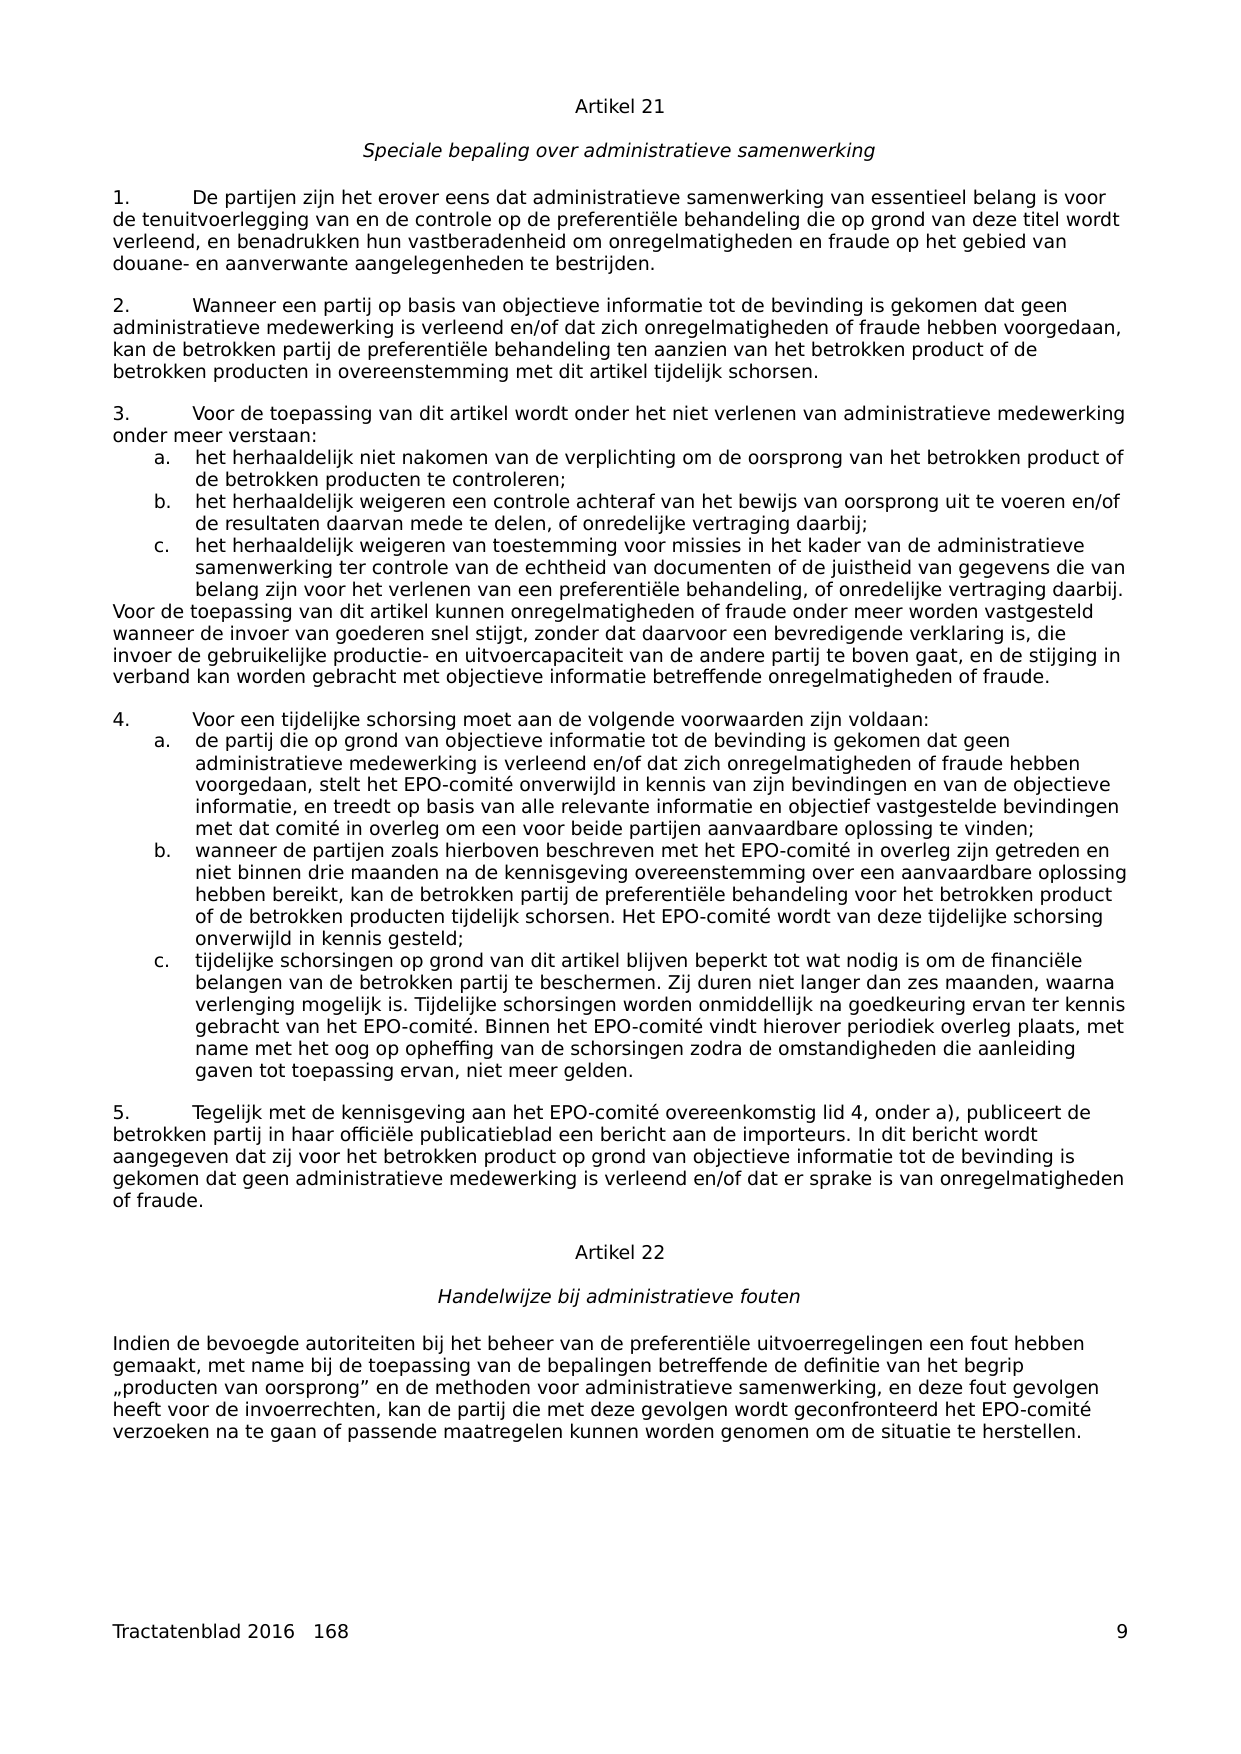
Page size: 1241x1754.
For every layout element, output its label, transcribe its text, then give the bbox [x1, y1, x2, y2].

text 1. De partijen zijn het erover eens dat administratieve samenwerking van essentieel belang is voor de tenuitvoerlegging van en de controle op de preferentiële behandeling die op grond van deze titel wordt verleend, en benadrukken hun vastberadenheid om onregelmatigheden en fraude op het gebied van douane- en aanverwante aangelegenheden te bestrijden. [112, 187, 1128, 275]
text b. wanneer de partijen zoals hierboven beschreven met het EPO-comité in overleg zijn getreden en niet binnen drie maanden na de kennisgeving overeenstemming over een aanvaardbare oplossing hebben bereikt, kan de betrokken partij de preferentiële behandeling voor het betrokken product of de betrokken producten tijdelijk schorsen. Het EPO-comité wordt van deze tijdelijke schorsing onverwijld in kennis gesteld; [153, 840, 1128, 950]
text 5. Tegelijk met de kennisgeving aan het EPO-comité overeenkomstig lid 4, onder a), publiceert de betrokken partij in haar officiële publicatieblad een bericht aan de importeurs. In dit bericht wordt aangegeven dat zij voor het betrokken product op grond van objectieve informatie tot de bevinding is gekomen dat geen administratieve medewerking is verleend en/of dat er sprake is van onregelmatigheden of fraude. [112, 1102, 1128, 1212]
text c. tijdelijke schorsingen op grond van dit artikel blijven beperkt tot wat nodig is om de financiële belangen van de betrokken partij te beschermen. Zij duren niet langer dan zes maanden, waarna verlenging mogelijk is. Tijdelijke schorsingen worden onmiddellijk na goedkeuring ervan ter kennis gebracht van het EPO-comité. Binnen het EPO-comité vindt hierover periodiek overleg plaats, met name met het oog op opheffing van de schorsingen zodra de omstandigheden die aanleiding gaven tot toepassing ervan, niet meer gelden. [153, 950, 1128, 1082]
text a. het herhaaldelijk niet nakomen van de verplichting om de oorsprong van het betrokken product of de betrokken producten te controleren; [153, 447, 1128, 491]
text a. de partij die op grond van objectieve informatie tot de bevinding is gekomen dat geen administratieve medewerking is verleend en/of dat zich onregelmatigheden of fraude hebben voorgedaan, stelt het EPO-comité onverwijld in kennis van zijn bevindingen en van de objectieve informatie, en treedt op basis van alle relevante informatie en objectief vastgestelde bevindingen met dat comité in overleg om een voor beide partijen aanvaardbare oplossing te vinden; [153, 730, 1128, 840]
subtitle Artikel 21 Speciale bepaling over administratieve samenwerking [112, 96, 1128, 162]
text Indien de bevoegde autoriteiten bij het beheer van de preferentiële uitvoerregelingen een fout hebben gemaakt, met name bij de toepassing van de bepalingen betreffende de definitie van het begrip „producten van oorsprong” en de methoden voor administratieve samenwerking, en deze fout gevolgen heeft voor de invoerrechten, kan de partij die met deze gevolgen wordt geconfronteerd het EPO-comité verzoeken na te gaan of passende maatregelen kunnen worden genomen om de situatie te herstellen. [112, 1333, 1128, 1443]
text 4. Voor een tijdelijke schorsing moet aan de volgende voorwaarden zijn voldaan: [112, 708, 1128, 730]
text b. het herhaaldelijk weigeren een controle achteraf van het bewijs van oorsprong uit te voeren en/of de resultaten daarvan mede te delen, of onredelijke vertraging daarbij; [153, 491, 1128, 534]
text c. het herhaaldelijk weigeren van toestemming voor missies in het kader van de administratieve samenwerking ter controle van de echtheid van documenten of de juistheid van gegevens die van belang zijn voor het verlenen van een preferentiële behandeling, of onredelijke vertraging daarbij. [153, 534, 1128, 601]
subtitle Artikel 22 Handelwijze bij administratieve fouten [112, 1242, 1128, 1308]
text Voor de toepassing van dit artikel kunnen onregelmatigheden of fraude onder meer worden vastgesteld wanneer de invoer van goederen snel stijgt, zonder dat daarvoor een bevredigende verklaring is, die invoer de gebruikelijke productie- en uitvoercapaciteit van de andere partij te boven gaat, en de stijging in verband kan worden gebracht met objectieve informatie betreffende onregelmatigheden of fraude. [112, 601, 1128, 688]
text 2. Wanneer een partij op basis van objectieve informatie tot de bevinding is gekomen dat geen administratieve medewerking is verleend en/of dat zich onregelmatigheden of fraude hebben voorgedaan, kan de betrokken partij de preferentiële behandeling ten aanzien van het betrokken product of de betrokken producten in overeenstemming met dit artikel tijdelijk schorsen. [112, 295, 1128, 383]
text 3. Voor de toepassing van dit artikel wordt onder het niet verlenen van administratieve medewerking onder meer verstaan: [112, 403, 1128, 447]
